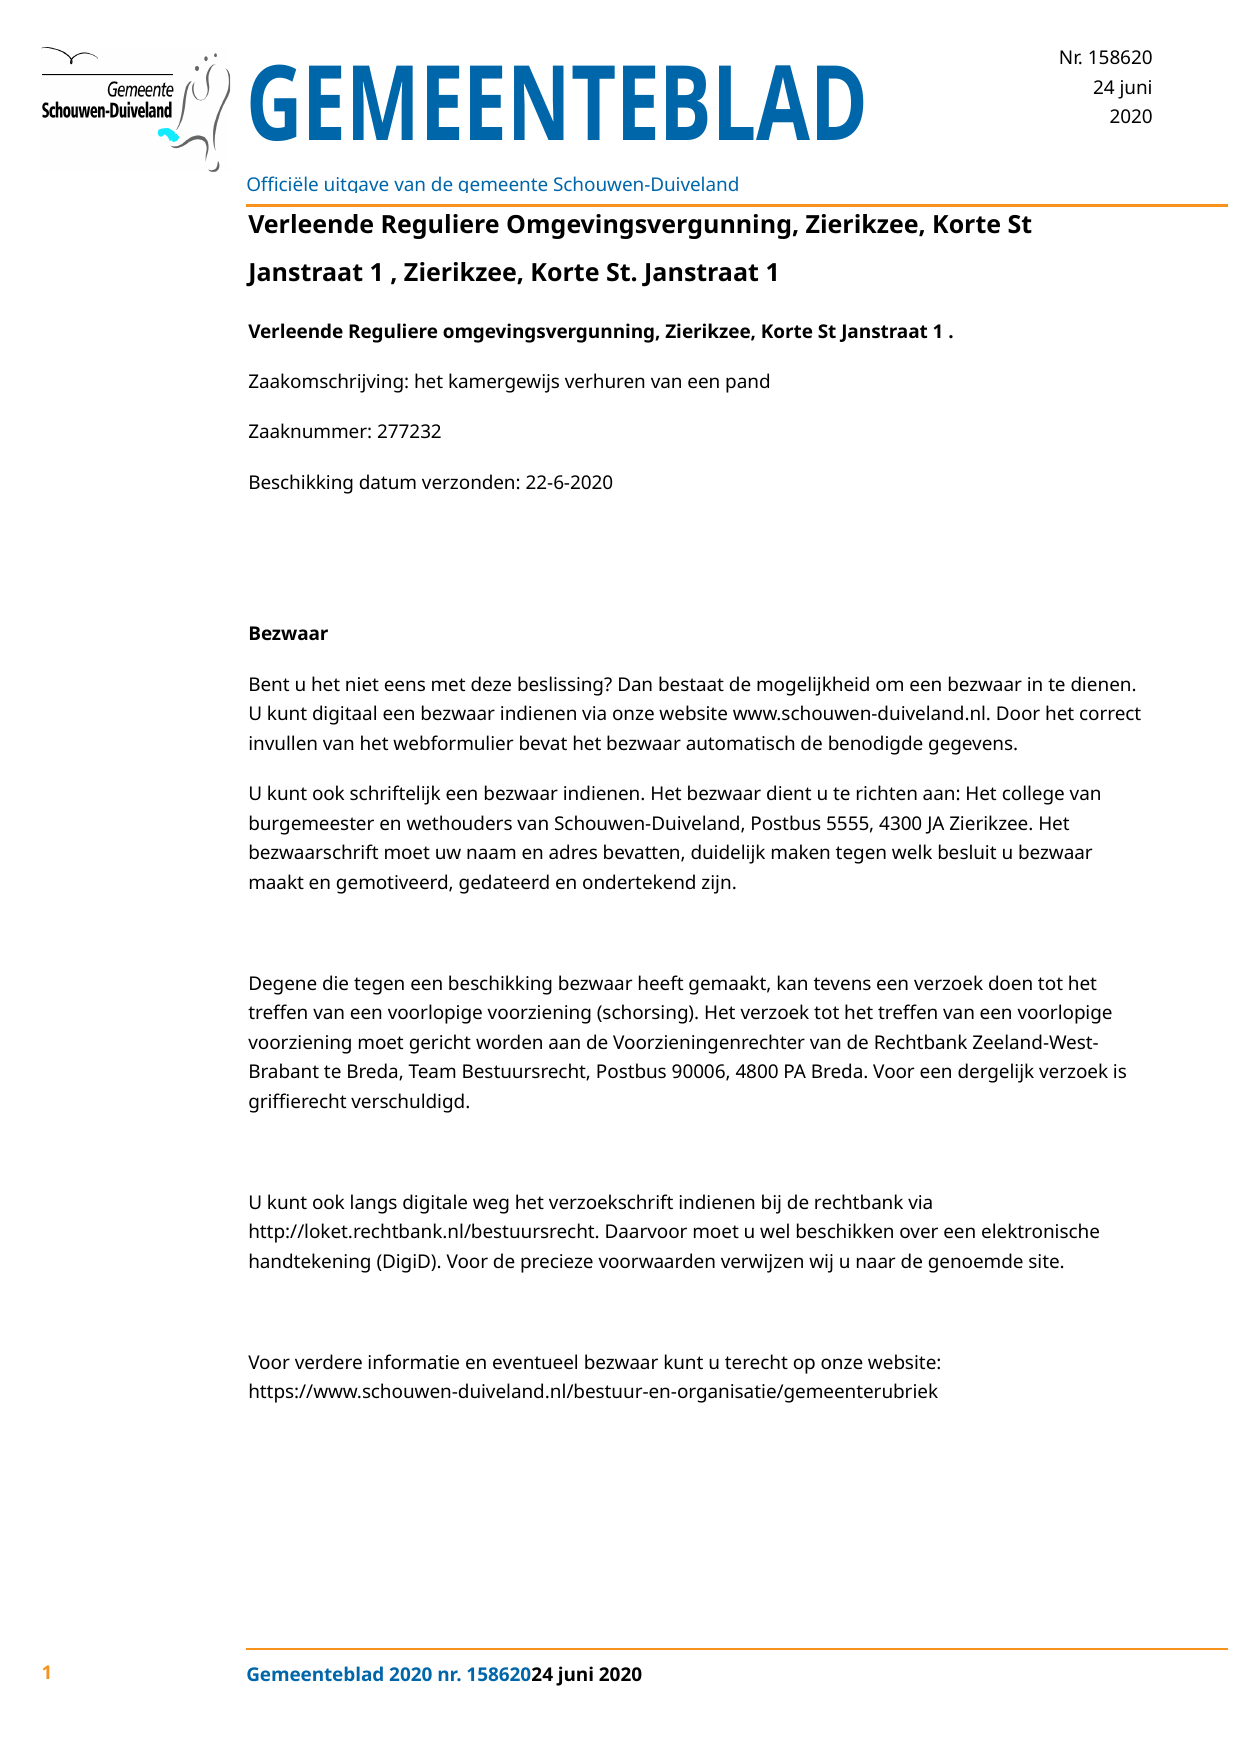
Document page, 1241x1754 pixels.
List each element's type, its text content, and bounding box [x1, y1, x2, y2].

text Beschikking datum verzonden: 22-6-2020 [248, 469, 1152, 495]
text Voor verdere informatie en eventueel bezwaar kunt u terecht op onze website: https://www.schouwen-duiveland.nl/bestuur-en-organisatie/gemeenterubriek [248, 1349, 1152, 1404]
text Zaakomschrijving: het kamergewijs verhuren van een pand [248, 368, 1152, 394]
text Zaaknummer: 277232 [248, 419, 1152, 444]
text U kunt ook langs digitale weg het verzoekschrift indienen bij de rechtbank via http://loket.rechtbank.nl/bestuursrecht. Daarvoor moet u wel beschikken over een elektronische handtekening (DigiD). Voor de precieze voorwaarden verwijzen wij u naar de genoemde site. [248, 1189, 1152, 1274]
text Bezwaar [248, 620, 1152, 646]
text Verleende Reguliere Omgevingsvergunning, Zierikzee, Korte St Janstraat 1 , Zierikzee, Korte St. Janstraat 1 [248, 207, 1152, 288]
text Bent u het niet eens met deze beslissing? Dan bestaat de mogelijkheid om een bezwaar in te dienen. U kunt digitaal een bezwaar indienen via onze website www.schouwen-duiveland.nl. Door het correct invullen van het webformulier bevat het bezwaar automatisch de benodigde gegevens. [248, 671, 1152, 756]
text U kunt ook schriftelijk een bezwaar indienen. Het bezwaar dient u te richten aan: Het college van burgemeester en wethouders van Schouwen-Duiveland, Postbus 5555, 4300 JA Zierikzee. Het bezwaarschrift moet uw naam en adres bevatten, duidelijk maken tegen welk besluit u bezwaar maakt en gemotiveerd, gedateerd en ondertekend zijn. [248, 780, 1152, 895]
text Degene die tegen een beschikking bezwaar heeft gemaakt, kan tevens een verzoek doen tot het treffen van een voorlopige voorziening (schorsing). Het verzoek tot het treffen van een voorlopige voorziening moet gericht worden aan de Voorzieningenrechter van de Rechtbank Zeeland-West-Brabant te Breda, Team Bestuursrecht, Postbus 90006, 4800 PA Breda. Voor een dergelijk verzoek is griffierecht verschuldigd. [248, 970, 1152, 1114]
text Verleende Reguliere omgevingsvergunning, Zierikzee, Korte St Janstraat 1 . [248, 318, 1152, 344]
picture [41, 47, 231, 172]
